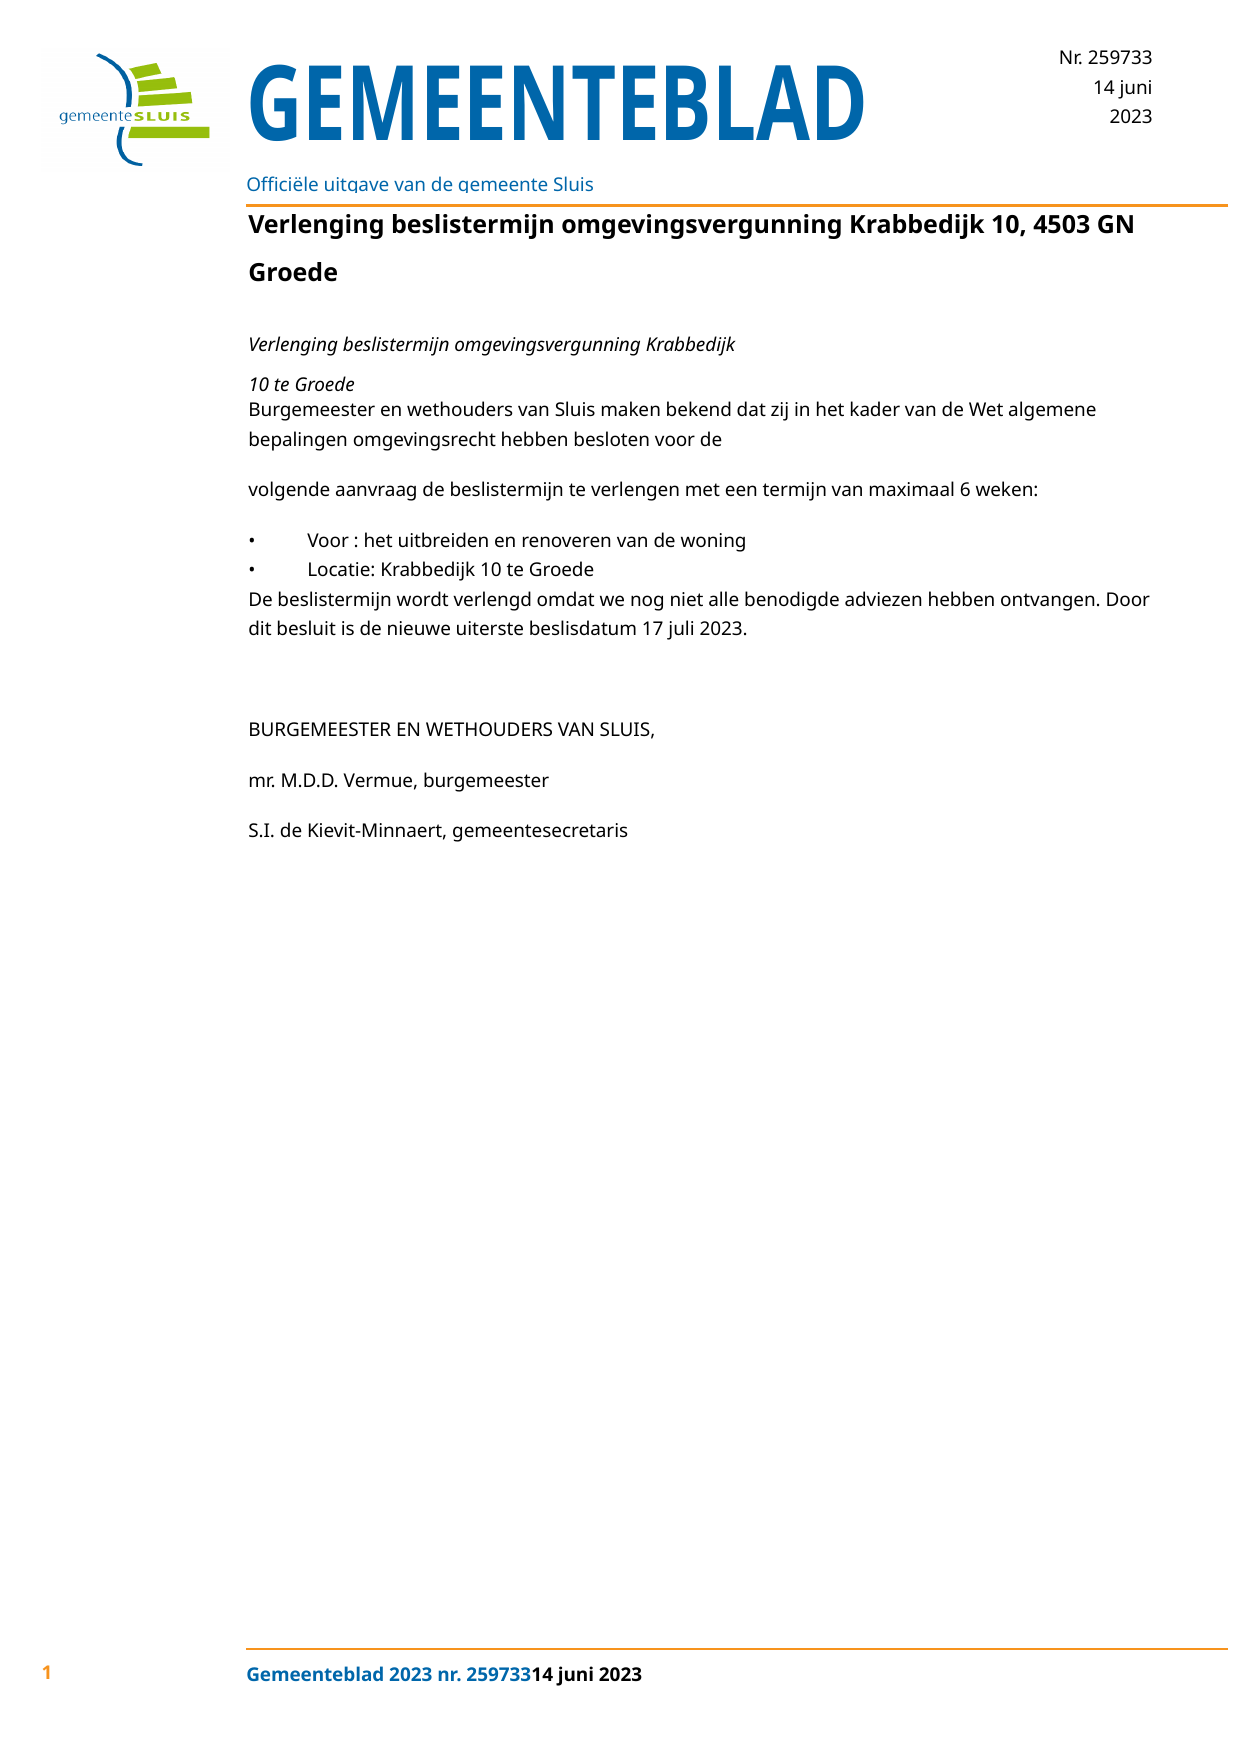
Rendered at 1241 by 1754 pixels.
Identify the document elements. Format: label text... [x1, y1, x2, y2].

text volgende aanvraag de beslistermijn te verlengen met een termijn van maximaal 6 weken: [248, 476, 1152, 502]
picture [41, 47, 231, 172]
list Voor : het uitbreiden en renoveren van de woning [248, 527, 1152, 553]
text Burgemeester en wethouders van Sluis maken bekend dat zij in het kader van de Wet algemene bepalingen omgevingsrecht hebben besloten voor de [248, 396, 1152, 452]
text mr. M.D.D. Vermue, burgemeester [248, 767, 1152, 793]
text 10 te Groede [248, 371, 1152, 396]
list Locatie: Krabbedijk 10 te Groede [248, 556, 1152, 582]
text De beslistermijn wordt verlengd omdat we nog niet alle benodigde adviezen hebben ontvangen. Door dit besluit is de nieuwe uiterste beslisdatum 17 juli 2023. [248, 586, 1152, 641]
text BURGEMEESTER EN WETHOUDERS VAN SLUIS, [248, 716, 1152, 742]
text S.I. de Kievit-Minnaert, gemeentesecretaris [248, 817, 1152, 843]
text Verlenging beslistermijn omgevingsvergunning Krabbedijk [248, 331, 1152, 357]
text Verlenging beslistermijn omgevingsvergunning Krabbedijk 10, 4503 GN Groede [248, 207, 1152, 288]
